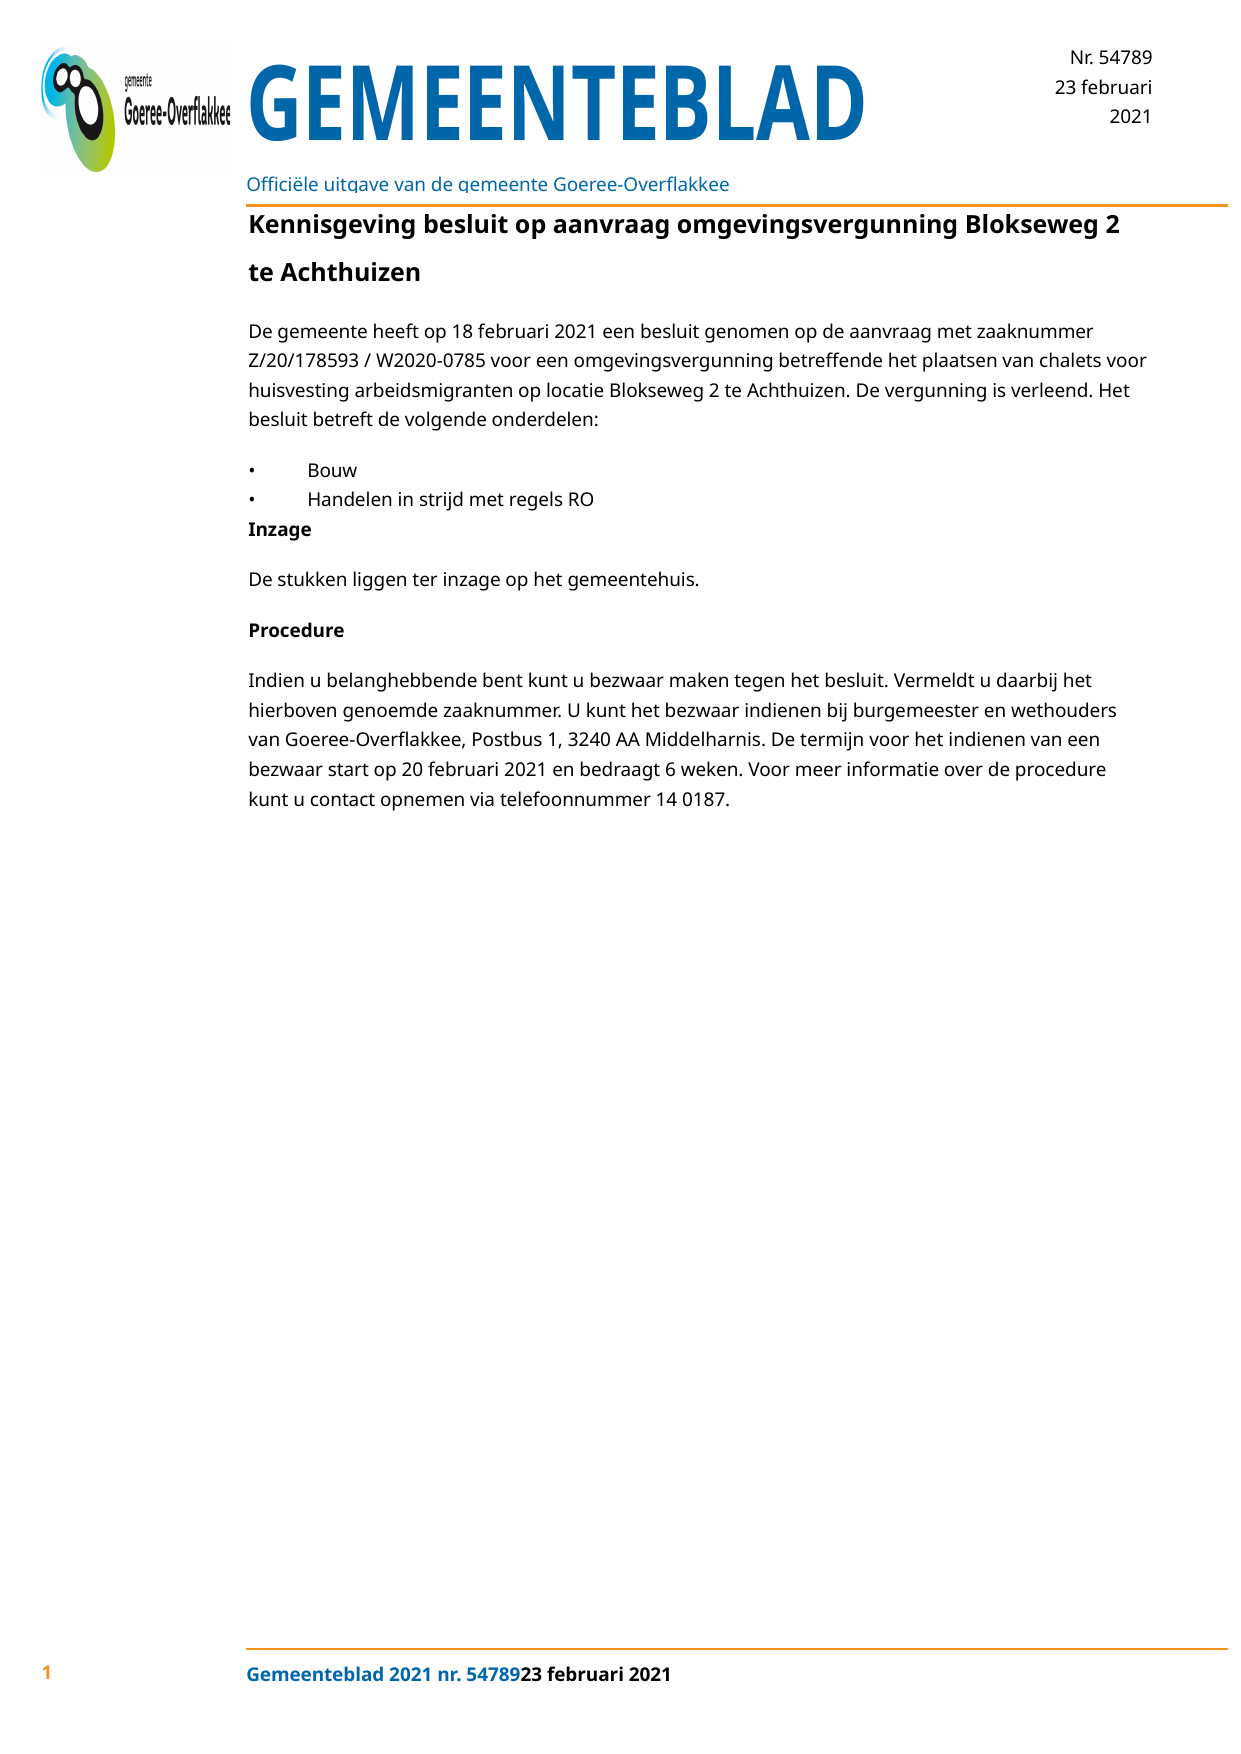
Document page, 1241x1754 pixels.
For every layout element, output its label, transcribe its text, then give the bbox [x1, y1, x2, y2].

text De stukken liggen ter inzage op het gemeentehuis. [248, 567, 1152, 592]
text Kennisgeving besluit op aanvraag omgevingsvergunning Blokseweg 2 te Achthuizen [248, 207, 1152, 288]
text Inzage [248, 516, 1152, 542]
picture [41, 47, 231, 172]
text De gemeente heeft op 18 februari 2021 een besluit genomen op de aanvraag met zaaknummer Z/20/178593 / W2020-0785 voor een omgevingsvergunning betreffende het plaatsen van chalets voor huisvesting arbeidsmigranten op locatie Blokseweg 2 te Achthuizen. De vergunning is verleend. Het besluit betreft de volgende onderdelen: [248, 318, 1152, 432]
list Handelen in strijd met regels RO [248, 487, 1152, 512]
list Bouw [248, 457, 1152, 483]
text Indien u belanghebbende bent kunt u bezwaar maken tegen het besluit. Vermeldt u daarbij het hierboven genoemde zaaknummer. U kunt het bezwaar indienen bij burgemeester en wethouders van Goeree-Overflakkee, Postbus 1, 3240 AA Middelharnis. De termijn voor het indienen van een bezwaar start op 20 februari 2021 en bedraagt 6 weken. Voor meer informatie over de procedure kunt u contact opnemen via telefoonnummer 14 0187. [248, 667, 1152, 812]
text Procedure [248, 617, 1152, 643]
